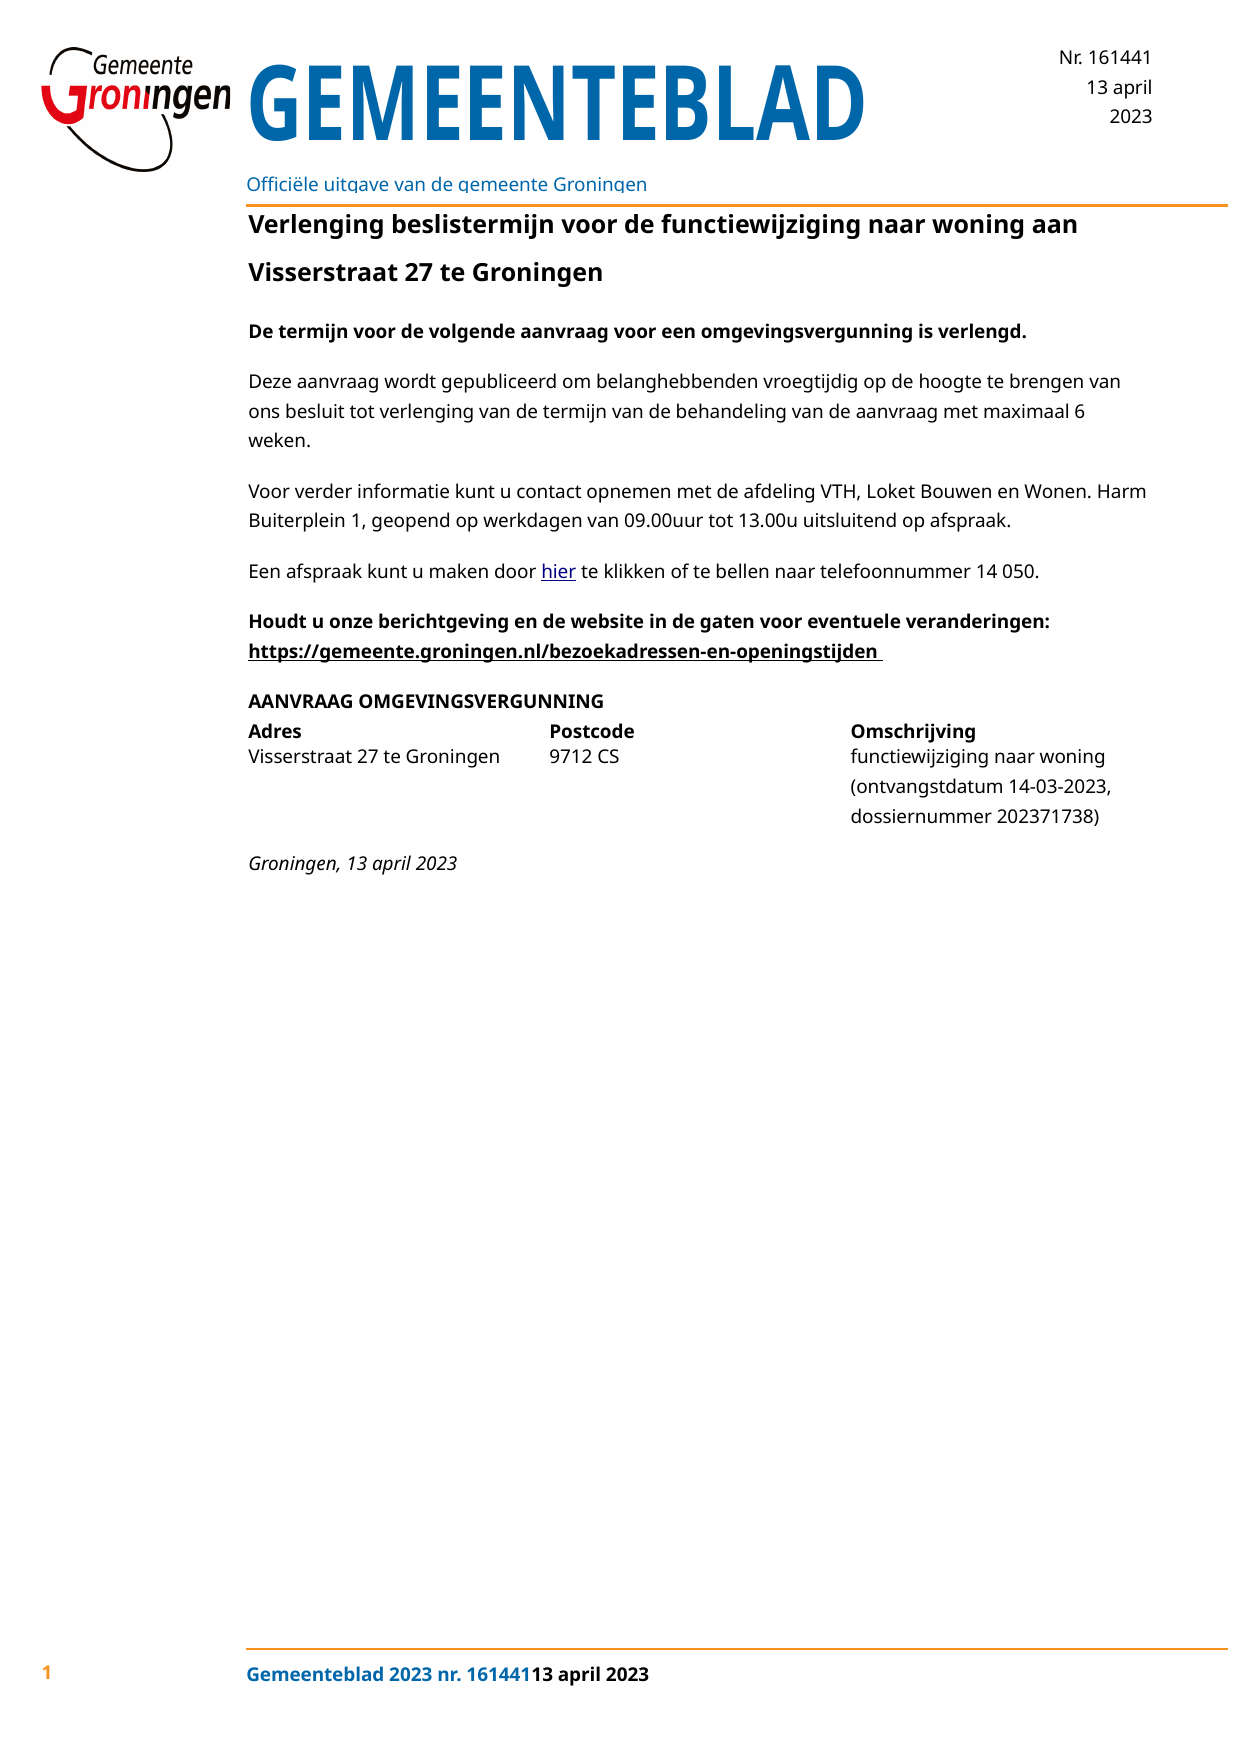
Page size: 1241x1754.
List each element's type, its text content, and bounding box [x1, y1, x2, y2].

table_header Omschrijving [850, 718, 1152, 744]
table_header Postcode [549, 718, 850, 744]
text Een afspraak kunt u maken door hier te klikken of te bellen naar telefoonnummer 14 050. [248, 558, 1152, 584]
table_cell 9712 CS [549, 744, 850, 829]
text De termijn voor de volgende aanvraag voor een omgevingsvergunning is verlengd. [248, 318, 1152, 344]
table_cell functiewijziging naar woning (ontvangstdatum 14-03-2023, dossiernummer 202371738) [850, 744, 1152, 829]
text Voor verder informatie kunt u contact opnemen met de afdeling VTH, Loket Bouwen en Wonen. Harm Buiterplein 1, geopend op werkdagen van 09.00uur tot 13.00u uitsluitend op afspraak. [248, 478, 1152, 533]
text Deze aanvraag wordt gepubliceerd om belanghebbenden vroegtijdig op de hoogte te brengen van ons besluit tot verlenging van de termijn van de behandeling van de aanvraag met maximaal 6 weken. [248, 368, 1152, 453]
text Groningen, 13 april 2023 [248, 850, 1152, 876]
text Houdt u onze berichtgeving en de website in de gaten voor eventuele veranderingen: https://gemeente.groningen.nl/bezoekadressen-en-openingstijden [248, 608, 1152, 664]
table_header Adres [248, 718, 549, 744]
picture [41, 47, 231, 172]
text Verlenging beslistermijn voor de functiewijziging naar woning aan Visserstraat 27 te Groningen [248, 207, 1152, 288]
text AANVRAAG OMGEVINGSVERGUNNING [248, 688, 1152, 714]
table_cell Visserstraat 27 te Groningen [248, 744, 549, 829]
